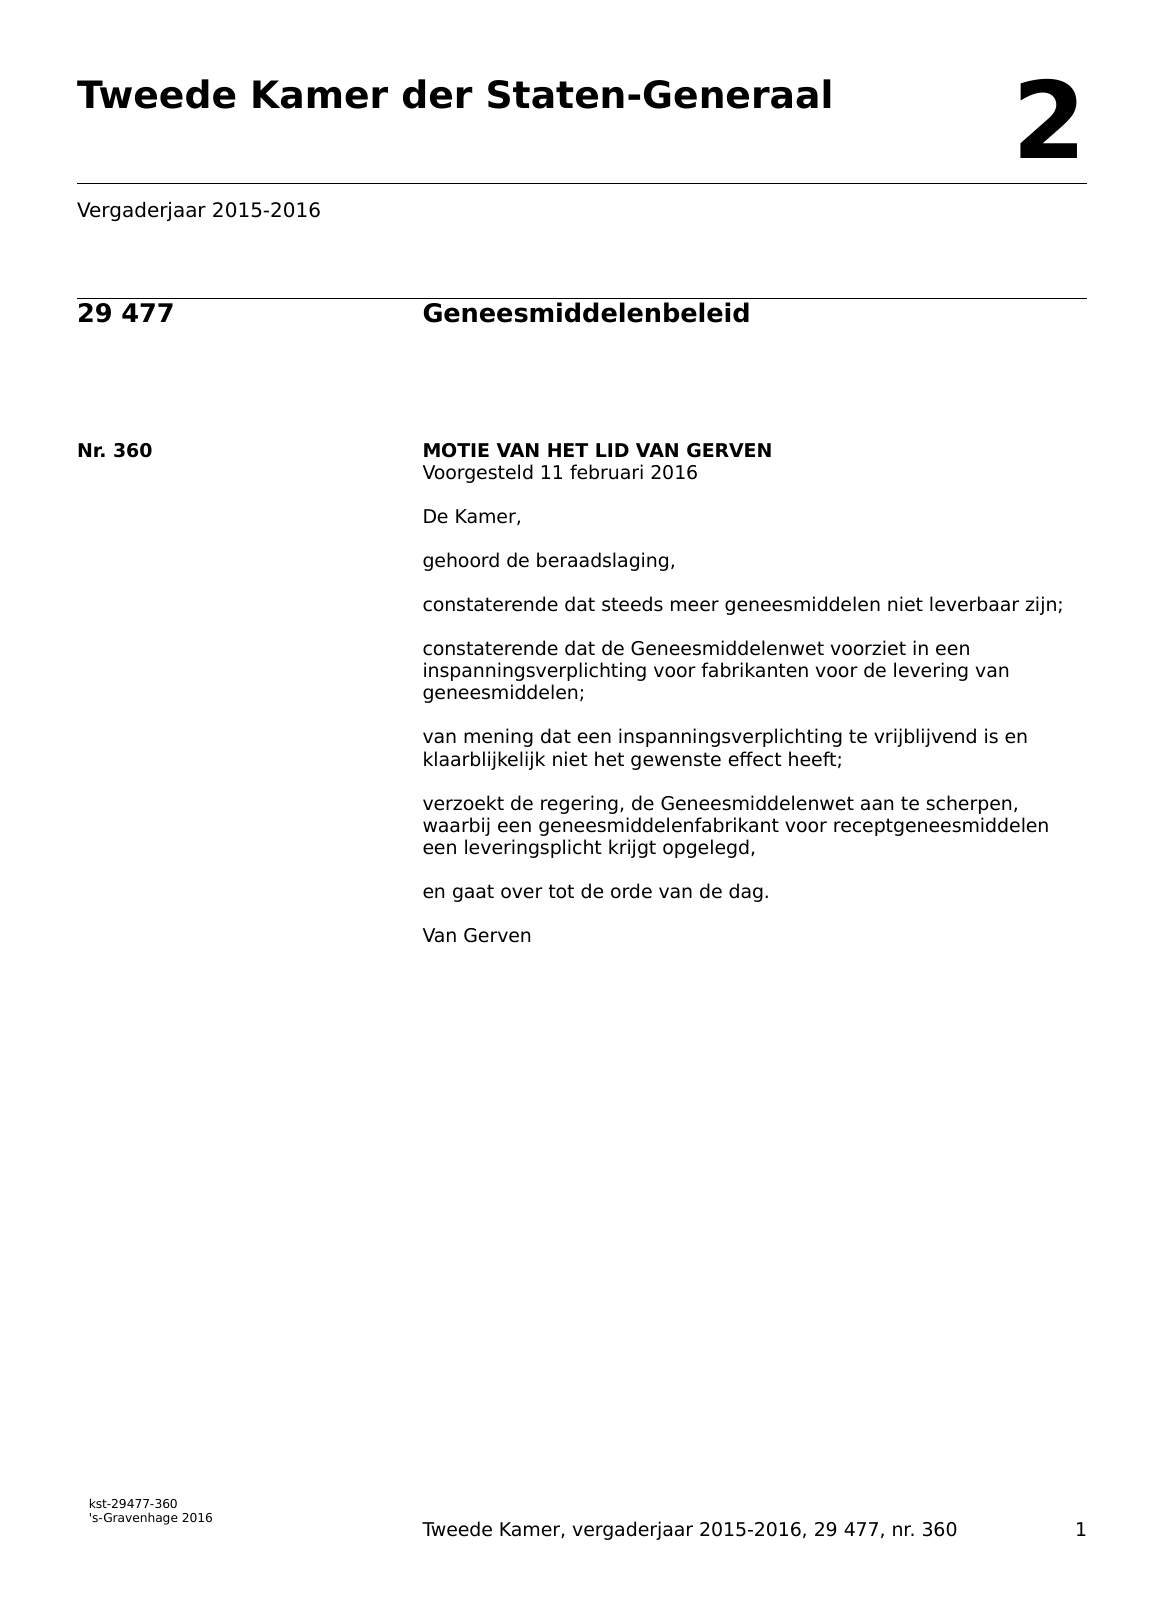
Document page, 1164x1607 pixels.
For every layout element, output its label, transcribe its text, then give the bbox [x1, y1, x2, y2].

subtitle Nr. 360 MOTIE VAN HET LID VAN GERVEN [77, 440, 1087, 462]
text kst-29477-360 [88, 1497, 323, 1511]
table_header Tweede Kamer der Staten-Generaal [77, 59, 886, 183]
text 's-Gravenhage 2016 [88, 1511, 323, 1525]
table_header 2 [886, 59, 1087, 183]
text De Kamer, [422, 506, 1087, 528]
text en gaat over tot de orde van de dag. [422, 881, 1087, 903]
subtitle 29 477 Geneesmiddelenbeleid [77, 299, 1087, 329]
text constaterende dat de Geneesmiddelenwet voorziet in een inspanningsverplichting voor fabrikanten voor de levering van geneesmiddelen; [422, 638, 1087, 704]
text Van Gerven [422, 925, 1087, 947]
text verzoekt de regering, de Geneesmiddelenwet aan te scherpen, waarbij een geneesmiddelenfabrikant voor receptgeneesmiddelen een leveringsplicht krijgt opgelegd, [422, 793, 1087, 858]
text Voorgesteld 11 februari 2016 [422, 462, 1087, 484]
text van mening dat een inspanningsverplichting te vrijblijvend is en klaarblijkelijk niet het gewenste effect heeft; [422, 726, 1087, 770]
table_cell Vergaderjaar 2015-2016 [77, 184, 1087, 298]
text gehoord de beraadslaging, [422, 550, 1087, 572]
text constaterende dat steeds meer geneesmiddelen niet leverbaar zijn; [422, 594, 1087, 616]
